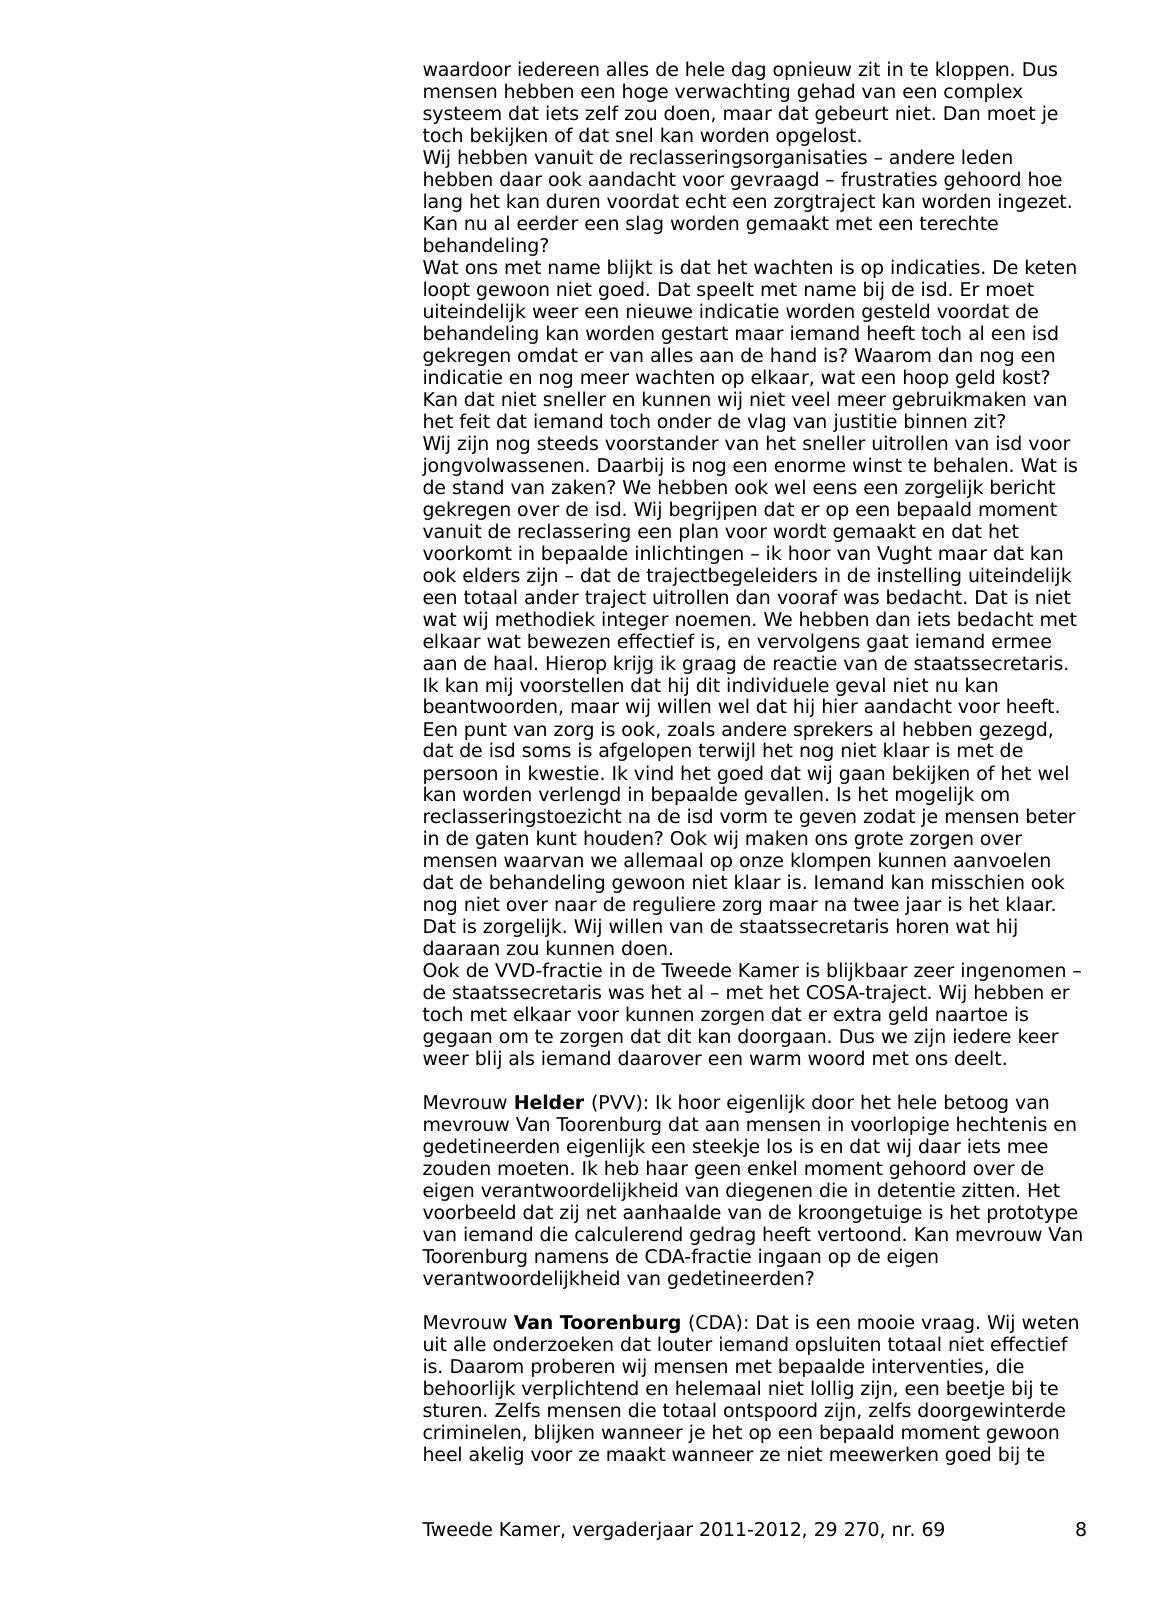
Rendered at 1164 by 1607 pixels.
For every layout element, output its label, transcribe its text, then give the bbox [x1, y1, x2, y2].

text Wij zijn nog steeds voorstander van het sneller uitrollen van isd voor jongvolwassenen. Daarbij is nog een enorme winst te behalen. Wat is de stand van zaken? We hebben ook wel eens een zorgelijk bericht gekregen over de isd. Wij begrijpen dat er op een bepaald moment vanuit de reclassering een plan voor wordt gemaakt en dat het voorkomt in bepaalde inlichtingen – ik hoor van Vught maar dat kan ook elders zijn – dat de trajectbegeleiders in de instelling uiteindelijk een totaal ander traject uitrollen dan vooraf was bedacht. Dat is niet wat wij methodiek integer noemen. We hebben dan iets bedacht met elkaar wat bewezen effectief is, en vervolgens gaat iemand ermee aan de haal. Hierop krijg ik graag de reactie van de staatssecretaris. Ik kan mij voorstellen dat hij dit individuele geval niet nu kan beantwoorden, maar wij willen wel dat hij hier aandacht voor heeft. [422, 433, 1087, 718]
text Mevrouw Helder (PVV): Ik hoor eigenlijk door het hele betoog van mevrouw Van Toorenburg dat aan mensen in voorlopige hechtenis en gedetineerden eigenlijk een steekje los is en dat wij daar iets mee zouden moeten. Ik heb haar geen enkel moment gehoord over de eigen verantwoordelijkheid van diegenen die in detentie zitten. Het voorbeeld dat zij net aanhaalde van de kroongetuige is het prototype van iemand die calculerend gedrag heeft vertoond. Kan mevrouw Van Toorenburg namens de CDA-fractie ingaan op de eigen verantwoordelijkheid van gedetineerden? [422, 1092, 1087, 1290]
text Ook de VVD-fractie in de Tweede Kamer is blijkbaar zeer ingenomen – de staatssecretaris was het al – met het COSA-traject. Wij hebben er toch met elkaar voor kunnen zorgen dat er extra geld naartoe is gegaan om te zorgen dat dit kan doorgaan. Dus we zijn iedere keer weer blij als iemand daarover een warm woord met ons deelt. [422, 960, 1087, 1070]
text Wij hebben vanuit de reclasseringsorganisaties – andere leden hebben daar ook aandacht voor gevraagd – frustraties gehoord hoe lang het kan duren voordat echt een zorgtraject kan worden ingezet. Kan nu al eerder een slag worden gemaakt met een terechte behandeling? [422, 147, 1087, 257]
text waardoor iedereen alles de hele dag opnieuw zit in te kloppen. Dus mensen hebben een hoge verwachting gehad van een complex systeem dat iets zelf zou doen, maar dat gebeurt niet. Dan moet je toch bekijken of dat snel kan worden opgelost. [422, 59, 1087, 147]
text Wat ons met name blijkt is dat het wachten is op indicaties. De keten loopt gewoon niet goed. Dat speelt met name bij de isd. Er moet uiteindelijk weer een nieuwe indicatie worden gesteld voordat de behandeling kan worden gestart maar iemand heeft toch al een isd gekregen omdat er van alles aan de hand is? Waarom dan nog een indicatie en nog meer wachten op elkaar, wat een hoop geld kost? Kan dat niet sneller en kunnen wij niet veel meer gebruikmaken van het feit dat iemand toch onder de vlag van justitie binnen zit? [422, 257, 1087, 433]
text Een punt van zorg is ook, zoals andere sprekers al hebben gezegd, dat de isd soms is afgelopen terwijl het nog niet klaar is met de persoon in kwestie. Ik vind het goed dat wij gaan bekijken of het wel kan worden verlengd in bepaalde gevallen. Is het mogelijk om reclasseringstoezicht na de isd vorm te geven zodat je mensen beter in de gaten kunt houden? Ook wij maken ons grote zorgen over mensen waarvan we allemaal op onze klompen kunnen aanvoelen dat de behandeling gewoon niet klaar is. Iemand kan misschien ook nog niet over naar de reguliere zorg maar na twee jaar is het klaar. Dat is zorgelijk. Wij willen van de staatssecretaris horen wat hij daaraan zou kunnen doen. [422, 718, 1087, 960]
text Mevrouw Van Toorenburg (CDA): Dat is een mooie vraag. Wij weten uit alle onderzoeken dat louter iemand opsluiten totaal niet effectief is. Daarom proberen wij mensen met bepaalde interventies, die behoorlijk verplichtend en helemaal niet lollig zijn, een beetje bij te sturen. Zelfs mensen die totaal ontspoord zijn, zelfs doorgewinterde criminelen, blijken wanneer je het op een bepaald moment gewoon heel akelig voor ze maakt wanneer ze niet meewerken goed bij te [422, 1312, 1087, 1466]
